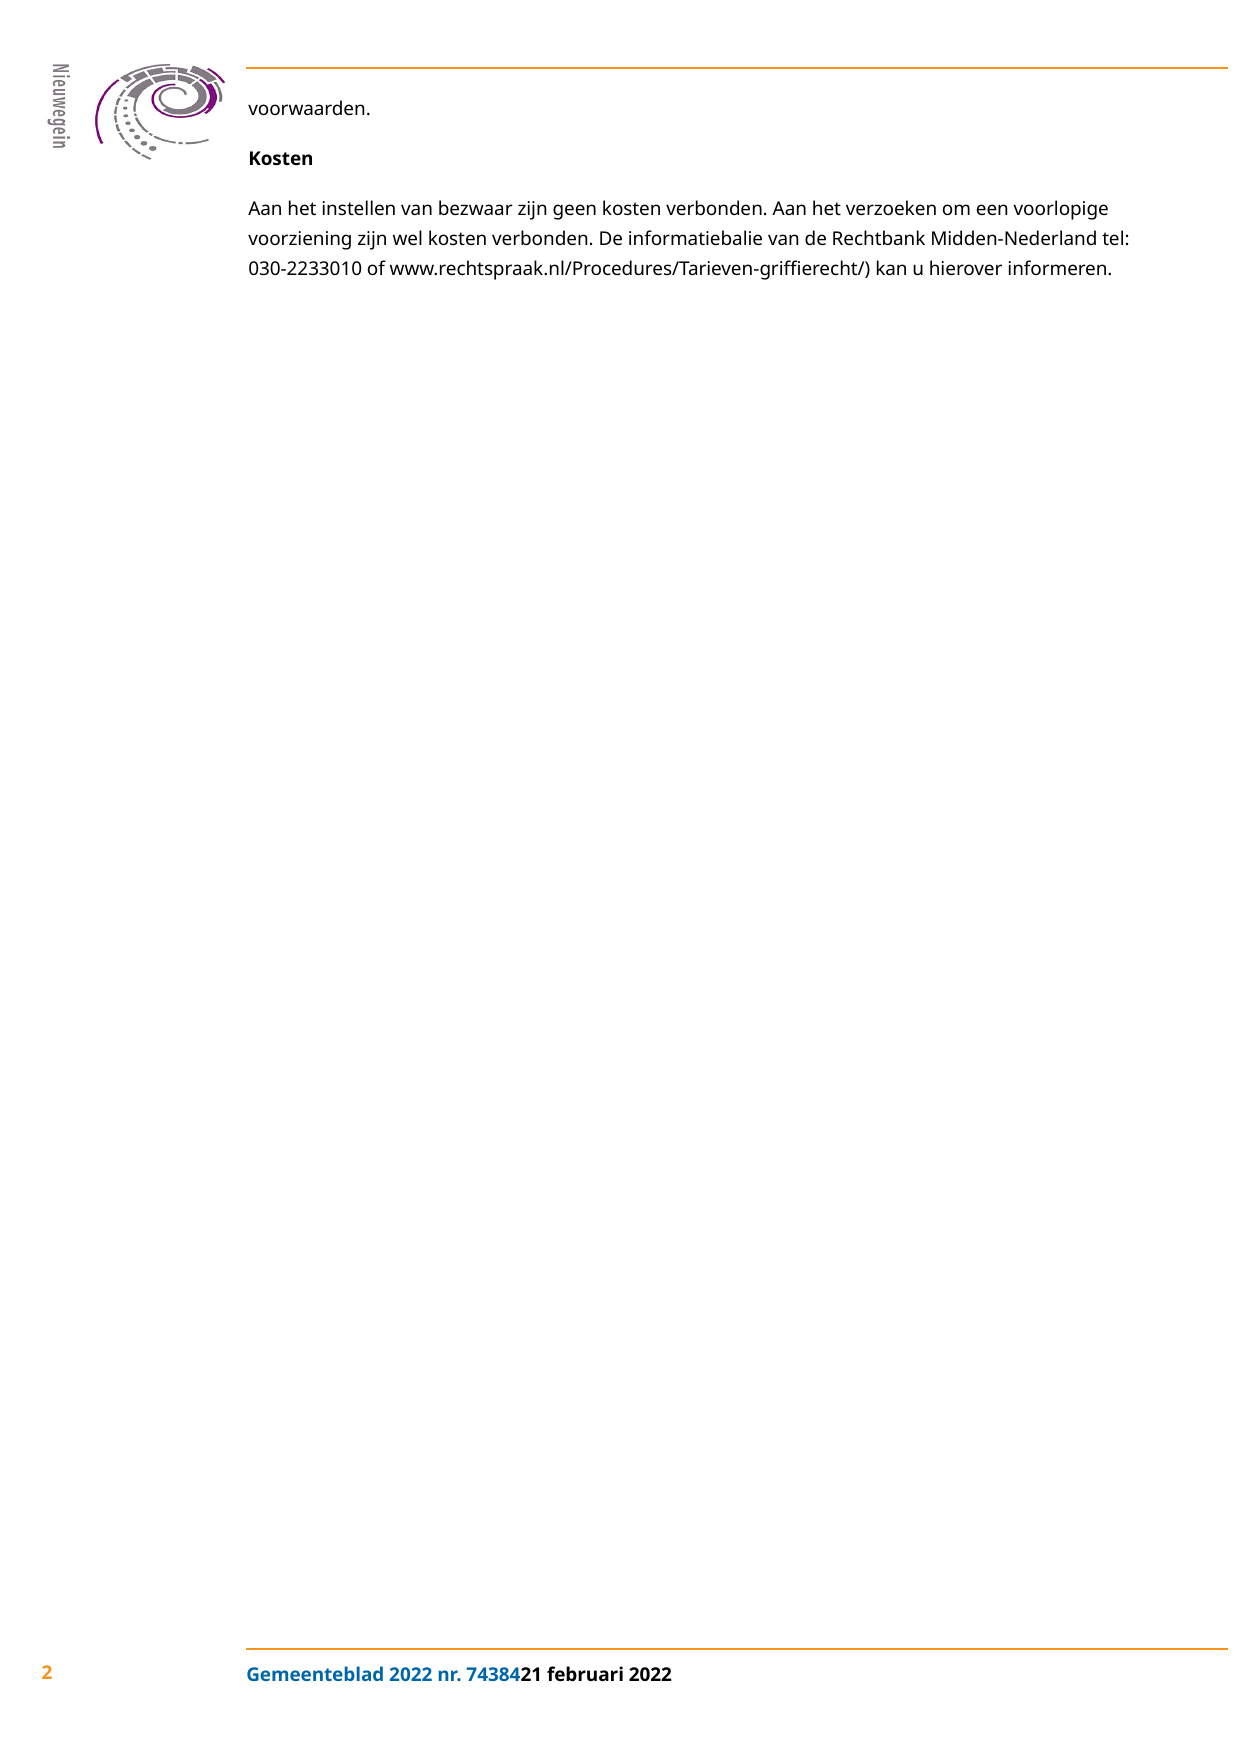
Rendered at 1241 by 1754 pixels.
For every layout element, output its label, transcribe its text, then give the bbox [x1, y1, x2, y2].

text Kosten [248, 145, 1152, 171]
text Aan het instellen van bezwaar zijn geen kosten verbonden. Aan het verzoeken om een voorlopige voorziening zijn wel kosten verbonden. De informatiebalie van de Rechtbank Midden-Nederland tel: 030-2233010 of www.rechtspraak.nl/Procedures/Tarieven-griffierecht/) kan u hierover informeren. [248, 196, 1152, 281]
picture [41, 47, 231, 172]
text voorwaarden. [248, 95, 1152, 121]
